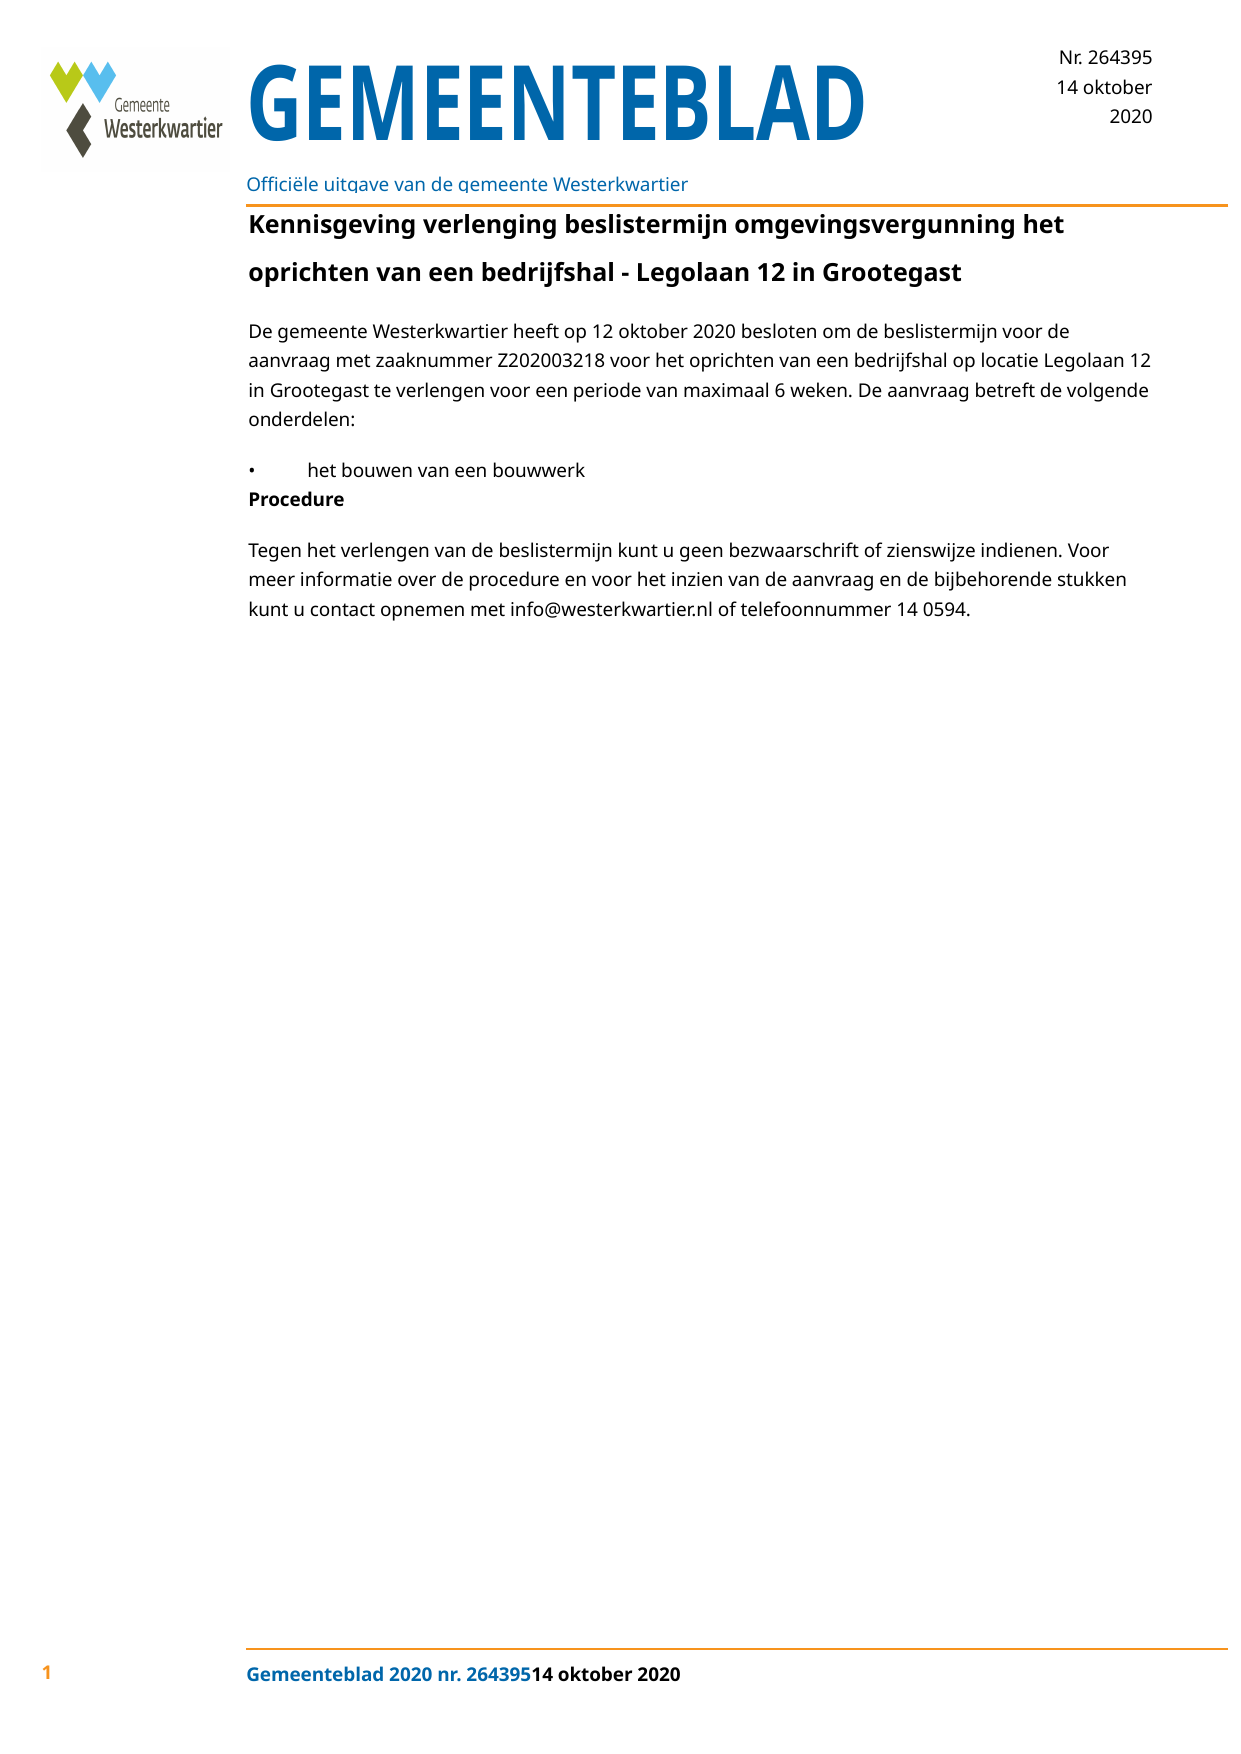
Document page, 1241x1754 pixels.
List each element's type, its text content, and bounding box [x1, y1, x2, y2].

text Tegen het verlengen van de beslistermijn kunt u geen bezwaarschrift of zienswijze indienen. Voor meer informatie over de procedure en voor het inzien van de aanvraag en de bijbehorende stukken kunt u contact opnemen met info@westerkwartier.nl of telefoonnummer 14 0594. [248, 537, 1152, 622]
picture [41, 47, 231, 172]
text Procedure [248, 487, 1152, 512]
text Kennisgeving verlenging beslistermijn omgevingsvergunning het oprichten van een bedrijfshal - Legolaan 12 in Grootegast [248, 207, 1152, 288]
text De gemeente Westerkwartier heeft op 12 oktober 2020 besloten om de beslistermijn voor de aanvraag met zaaknummer Z202003218 voor het oprichten van een bedrijfshal op locatie Legolaan 12 in Grootegast te verlengen voor een periode van maximaal 6 weken. De aanvraag betreft de volgende onderdelen: [248, 318, 1152, 432]
list het bouwen van een bouwwerk [248, 457, 1152, 483]
